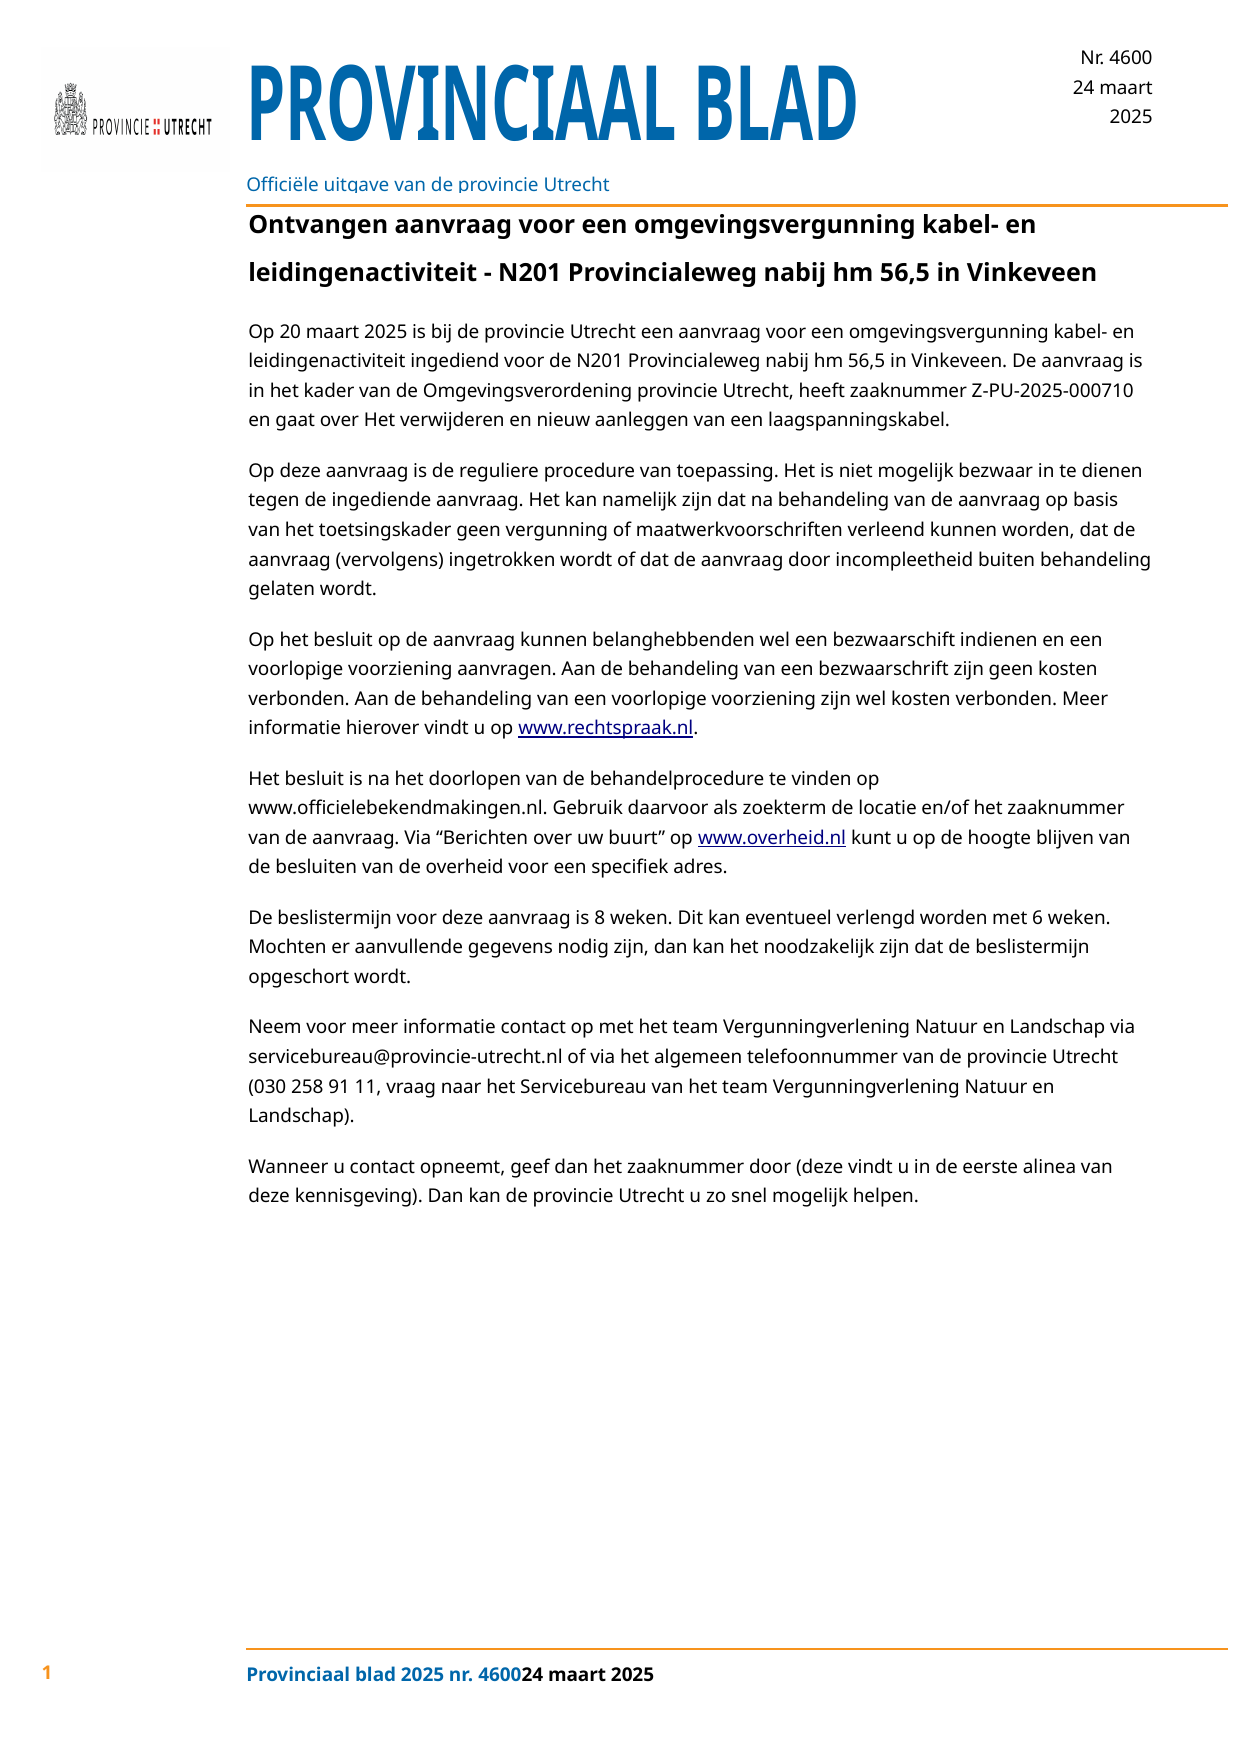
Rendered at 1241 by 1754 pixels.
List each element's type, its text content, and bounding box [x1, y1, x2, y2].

text De beslistermijn voor deze aanvraag is 8 weken. Dit kan eventueel verlengd worden met 6 weken. Mochten er aanvullende gegevens nodig zijn, dan kan het noodzakelijk zijn dat de beslistermijn opgeschort wordt. [248, 904, 1152, 989]
text Ontvangen aanvraag voor een omgevingsvergunning kabel- en leidingenactiviteit - N201 Provincialeweg nabij hm 56,5 in Vinkeveen [248, 207, 1152, 288]
text Op 20 maart 2025 is bij de provincie Utrecht een aanvraag voor een omgevingsvergunning kabel- en leidingenactiviteit ingediend voor de N201 Provincialeweg nabij hm 56,5 in Vinkeveen. De aanvraag is in het kader van de Omgevingsverordening provincie Utrecht, heeft zaaknummer Z-PU-2025-000710 en gaat over Het verwijderen en nieuw aanleggen van een laagspanningskabel. [248, 318, 1152, 432]
text Neem voor meer informatie contact op met het team Vergunningverlening Natuur en Landschap via servicebureau@provincie-utrecht.nl of via het algemeen telefoonnummer van de provincie Utrecht (030 258 91 11, vraag naar het Servicebureau van het team Vergunningverlening Natuur en Landschap). [248, 1014, 1152, 1128]
text Op deze aanvraag is de reguliere procedure van toepassing. Het is niet mogelijk bezwaar in te dienen tegen de ingediende aanvraag. Het kan namelijk zijn dat na behandeling van de aanvraag op basis van het toetsingskader geen vergunning of maatwerkvoorschriften verleend kunnen worden, dat de aanvraag (vervolgens) ingetrokken wordt of dat de aanvraag door incompleetheid buiten behandeling gelaten wordt. [248, 457, 1152, 601]
picture [41, 47, 231, 172]
text Het besluit is na het doorlopen van de behandelprocedure te vinden op www.officielebekendmakingen.nl. Gebruik daarvoor als zoekterm de locatie en/of het zaaknummer van de aanvraag. Via “Berichten over uw buurt” op www.overheid.nl kunt u op de hoogte blijven van de besluiten van de overheid voor een specifiek adres. [248, 765, 1152, 879]
text Op het besluit op de aanvraag kunnen belanghebbenden wel een bezwaarschift indienen en een voorlopige voorziening aanvragen. Aan de behandeling van een bezwaarschrift zijn geen kosten verbonden. Aan de behandeling van een voorlopige voorziening zijn wel kosten verbonden. Meer informatie hierover vindt u op www.rechtspraak.nl. [248, 626, 1152, 740]
text Wanneer u contact opneemt, geef dan het zaaknummer door (deze vindt u in de eerste alinea van deze kennisgeving). Dan kan de provincie Utrecht u zo snel mogelijk helpen. [248, 1153, 1152, 1208]
